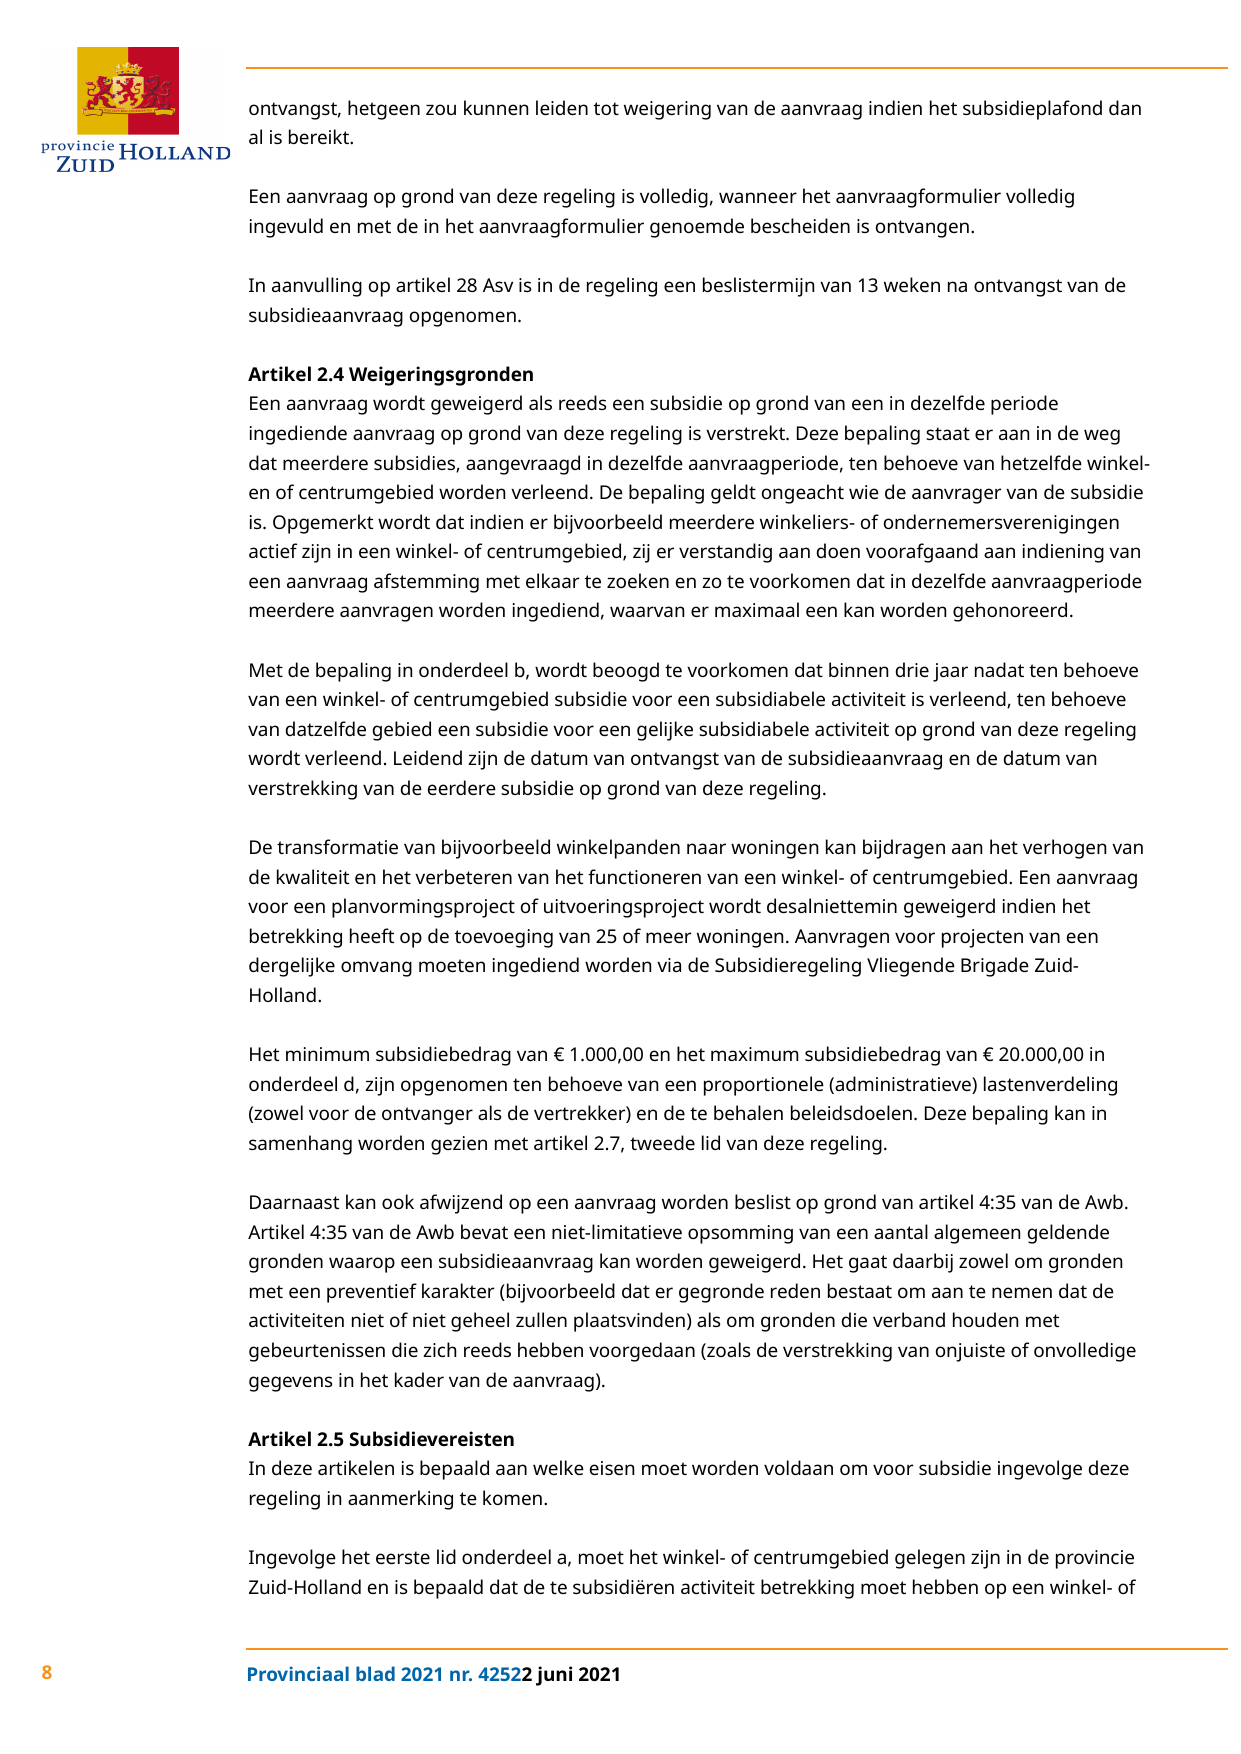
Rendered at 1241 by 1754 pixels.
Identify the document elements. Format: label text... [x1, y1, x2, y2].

text Een aanvraag wordt geweigerd als reeds een subsidie op grond van een in dezelfde periode ingediende aanvraag op grond van deze regeling is verstrekt. Deze bepaling staat er aan in de weg dat meerdere subsidies, aangevraagd in dezelfde aanvraagperiode, ten behoeve van hetzelfde winkel- en of centrumgebied worden verleend. De bepaling geldt ongeacht wie de aanvrager van de subsidie is. Opgemerkt wordt dat indien er bijvoorbeeld meerdere winkeliers- of ondernemersverenigingen actief zijn in een winkel- of centrumgebied, zij er verstandig aan doen voorafgaand aan indiening van een aanvraag afstemming met elkaar te zoeken en zo te voorkomen dat in dezelfde aanvraagperiode meerdere aanvragen worden ingediend, waarvan er maximaal een kan worden gehonoreerd. [248, 391, 1152, 623]
text ontvangst, hetgeen zou kunnen leiden tot weigering van de aanvraag indien het subsidieplafond dan al is bereikt. [248, 95, 1152, 150]
text Ingevolge het eerste lid onderdeel a, moet het winkel- of centrumgebied gelegen zijn in de provincie Zuid-Holland en is bepaald dat de te subsidiëren activiteit betrekking moet hebben op een winkel- of [248, 1544, 1152, 1600]
text Het minimum subsidiebedrag van € 1.000,00 en het maximum subsidiebedrag van € 20.000,00 in onderdeel d, zijn opgenomen ten behoeve van een proportionele (administratieve) lastenverdeling (zowel voor de ontvanger als de vertrekker) en de te behalen beleidsdoelen. Deze bepaling kan in samenhang worden gezien met artikel 2.7, tweede lid van deze regeling. [248, 1041, 1152, 1156]
picture [41, 47, 231, 172]
text Met de bepaling in onderdeel b, wordt beoogd te voorkomen dat binnen drie jaar nadat ten behoeve van een winkel- of centrumgebied subsidie voor een subsidiabele activiteit is verleend, ten behoeve van datzelfde gebied een subsidie voor een gelijke subsidiabele activiteit op grond van deze regeling wordt verleend. Leidend zijn de datum van ontvangst van de subsidieaanvraag en de datum van verstrekking van de eerdere subsidie op grond van deze regeling. [248, 657, 1152, 801]
text Een aanvraag op grond van deze regeling is volledig, wanneer het aanvraagformulier volledig ingevuld en met de in het aanvraagformulier genoemde bescheiden is ontvangen. [248, 183, 1152, 239]
text De transformatie van bijvoorbeeld winkelpanden naar woningen kan bijdragen aan het verhogen van de kwaliteit en het verbeteren van het functioneren van een winkel- of centrumgebied. Een aanvraag voor een planvormingsproject of uitvoeringsproject wordt desalniettemin geweigerd indien het betrekking heeft op de toevoeging van 25 of meer woningen. Aanvragen voor projecten van een dergelijke omvang moeten ingediend worden via de Subsidieregeling Vliegende Brigade Zuid-Holland. [248, 834, 1152, 1008]
text In deze artikelen is bepaald aan welke eisen moet worden voldaan om voor subsidie ingevolge deze regeling in aanmerking te komen. [248, 1456, 1152, 1511]
text Daarnaast kan ook afwijzend op een aanvraag worden beslist op grond van artikel 4:35 van de Awb. Artikel 4:35 van de Awb bevat een niet-limitatieve opsomming van een aantal algemeen geldende gronden waarop een subsidieaanvraag kan worden geweigerd. Het gaat daarbij zowel om gronden met een preventief karakter (bijvoorbeeld dat er gegronde reden bestaat om aan te nemen dat de activiteiten niet of niet geheel zullen plaatsvinden) als om gronden die verband houden met gebeurtenissen die zich reeds hebben voorgedaan (zoals de verstrekking van onjuiste of onvolledige gegevens in het kader van de aanvraag). [248, 1189, 1152, 1393]
text Artikel 2.4 Weigeringsgronden [248, 361, 1152, 387]
text Artikel 2.5 Subsidievereisten [248, 1426, 1152, 1452]
text In aanvulling op artikel 28 Asv is in de regeling een beslistermijn van 13 weken na ontvangst van de subsidieaanvraag opgenomen. [248, 272, 1152, 328]
